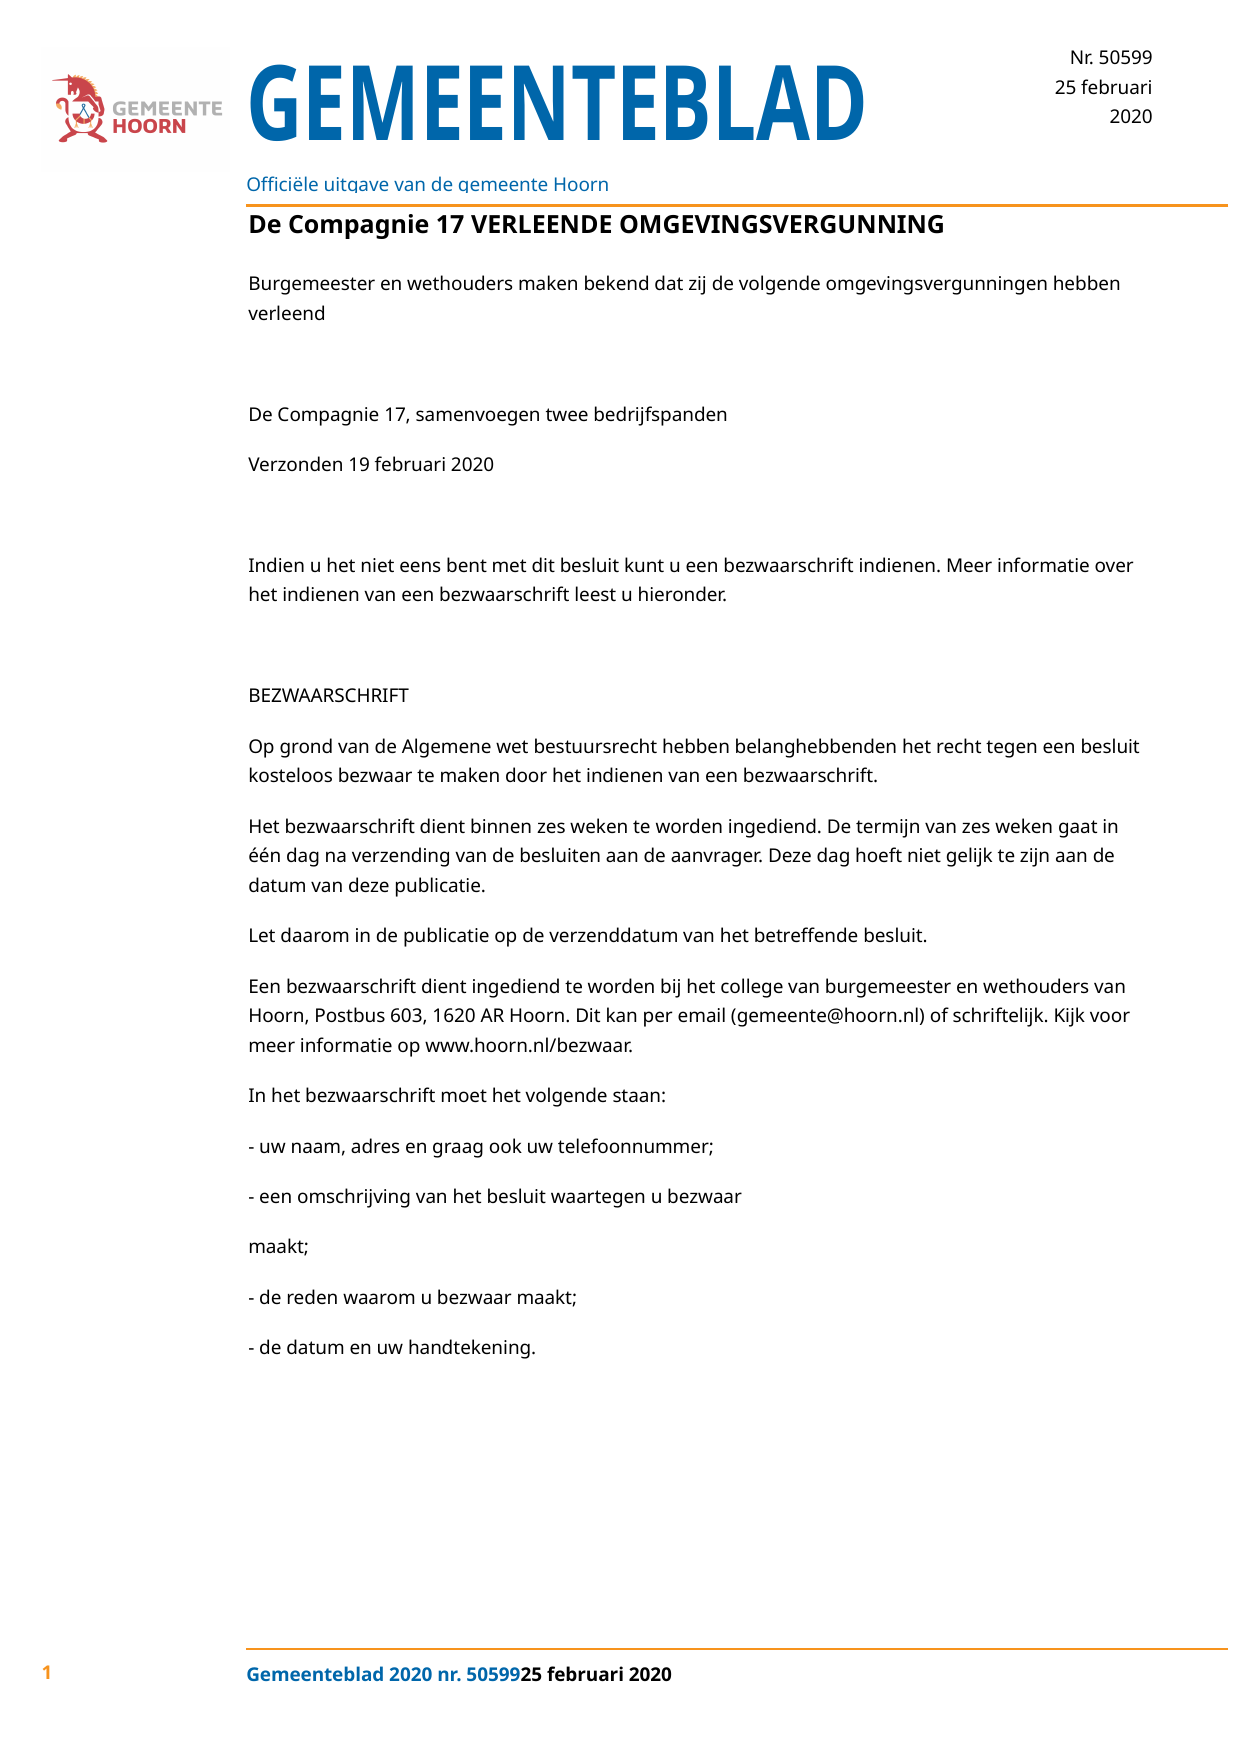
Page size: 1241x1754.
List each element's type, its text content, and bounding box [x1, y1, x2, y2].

picture [41, 47, 231, 172]
text De Compagnie 17, samenvoegen twee bedrijfspanden [248, 401, 1152, 426]
text - de reden waarom u bezwaar maakt; [248, 1284, 1152, 1310]
text Een bezwaarschrift dient ingediend te worden bij het college van burgemeester en wethouders van Hoorn, Postbus 603, 1620 AR Hoorn. Dit kan per email (gemeente@hoorn.nl) of schriftelijk. Kijk voor meer informatie op www.hoorn.nl/bezwaar. [248, 973, 1152, 1058]
text Op grond van de Algemene wet bestuursrecht hebben belanghebbenden het recht tegen een besluit kosteloos bezwaar te maken door het indienen van een bezwaarschrift. [248, 733, 1152, 788]
text - een omschrijving van het besluit waartegen u bezwaar [248, 1183, 1152, 1209]
text Het bezwaarschrift dient binnen zes weken te worden ingediend. De termijn van zes weken gaat in één dag na verzending van de besluiten aan de aanvrager. Deze dag hoeft niet gelijk te zijn aan de datum van deze publicatie. [248, 813, 1152, 898]
text Let daarom in de publicatie op de verzenddatum van het betreffende besluit. [248, 922, 1152, 948]
text maakt; [248, 1234, 1152, 1259]
text In het bezwaarschrift moet het volgende staan: [248, 1082, 1152, 1108]
text Indien u het niet eens bent met dit besluit kunt u een bezwaarschrift indienen. Meer informatie over het indienen van een bezwaarschrift leest u hieronder. [248, 552, 1152, 607]
text De Compagnie 17 VERLEENDE OMGEVINGSVERGUNNING [248, 207, 1152, 241]
text - de datum en uw handtekening. [248, 1334, 1152, 1360]
text - uw naam, adres en graag ook uw telefoonnummer; [248, 1133, 1152, 1158]
text Burgemeester en wethouders maken bekend dat zij de volgende omgevingsvergunningen hebben verleend [248, 270, 1152, 326]
text Verzonden 19 februari 2020 [248, 451, 1152, 477]
text BEZWAARSCHRIFT [248, 682, 1152, 708]
